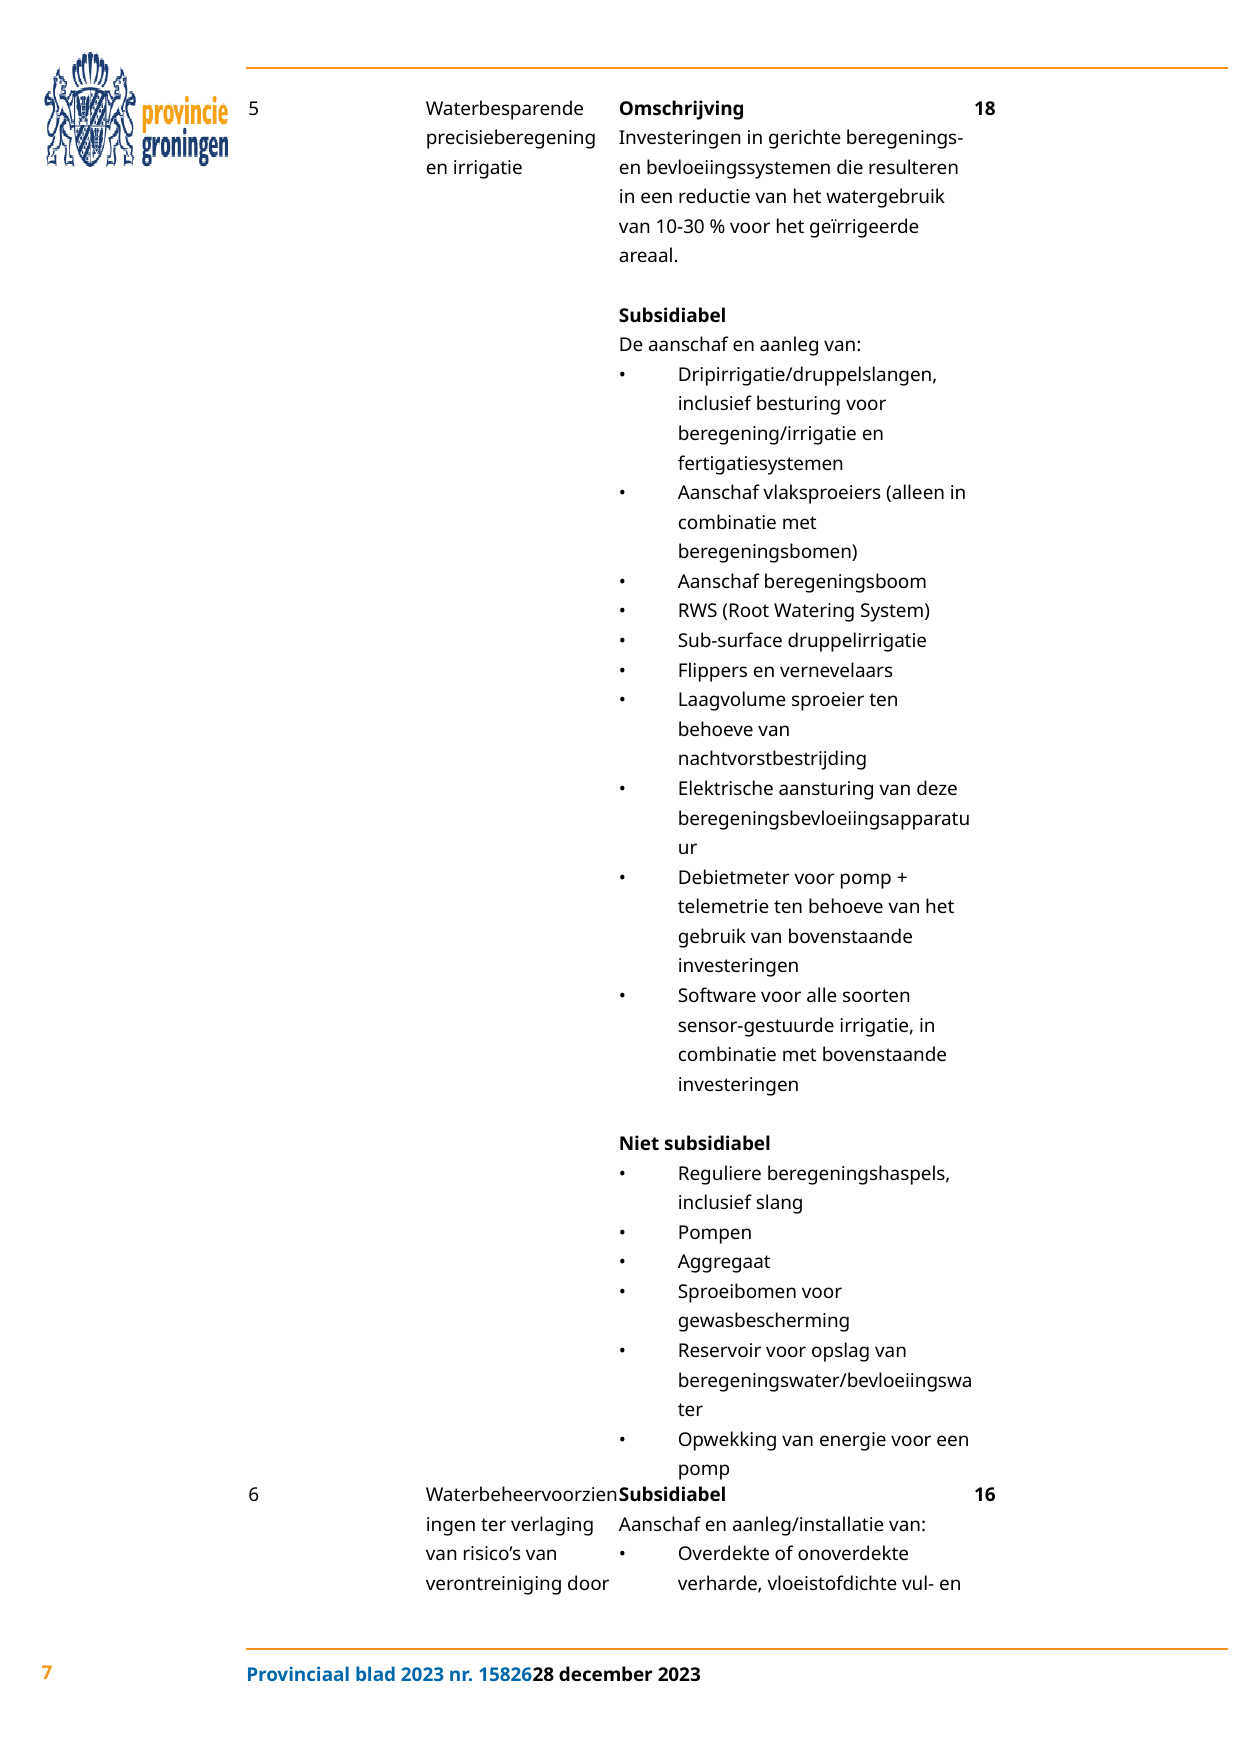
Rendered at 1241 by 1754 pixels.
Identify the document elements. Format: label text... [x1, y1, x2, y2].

table_cell 6 [248, 1481, 426, 1596]
table_cell 16 [974, 1481, 1152, 1596]
table_cell 18 [974, 95, 1152, 1481]
picture [41, 47, 231, 172]
table_cell Omschrijving Investeringen in gerichte beregenings- en bevloeiingssystemen die resulteren in een reductie van het watergebruik van 10-30 % voor het geïrrigeerde areaal. Subsidiabel De aanschaf en aanleg van: Dripirrigatie/druppelslangen, inclusief besturing voor beregening/irrigatie en fertigatiesystemen Aanschaf vlaksproeiers (alleen in combinatie met beregeningsbomen) Aanschaf beregeningsboom RWS (Root Watering System) Sub-surface druppelirrigatie Flippers en vernevelaars Laagvolume sproeier ten behoeve van nachtvorstbestrijding Elektrische aansturing van deze beregeningsbevloeiingsapparatuur Debietmeter voor pomp + telemetrie ten behoeve van het gebruik van bovenstaande investeringen Software voor alle soorten sensor-gestuurde irrigatie, in combinatie met bovenstaande investeringen Niet subsidiabel Reguliere beregeningshaspels, inclusief slang Pompen Aggregaat Sproeibomen voor gewasbescherming Reservoir voor opslag van beregeningswater/bevloeiingswater Opwekking van energie voor een pomp [619, 95, 974, 1481]
table_cell Subsidiabel Aanschaf en aanleg/installatie van: Overdekte of onoverdekte verharde, vloeistofdichte vul- en [619, 1481, 974, 1596]
table_cell 5 [248, 95, 426, 1481]
table_cell Waterbesparende precisieberegening en irrigatie [426, 95, 619, 1481]
table_cell Waterbeheervoorzieningen ter verlaging van risico’s van verontreiniging door [426, 1481, 619, 1596]
